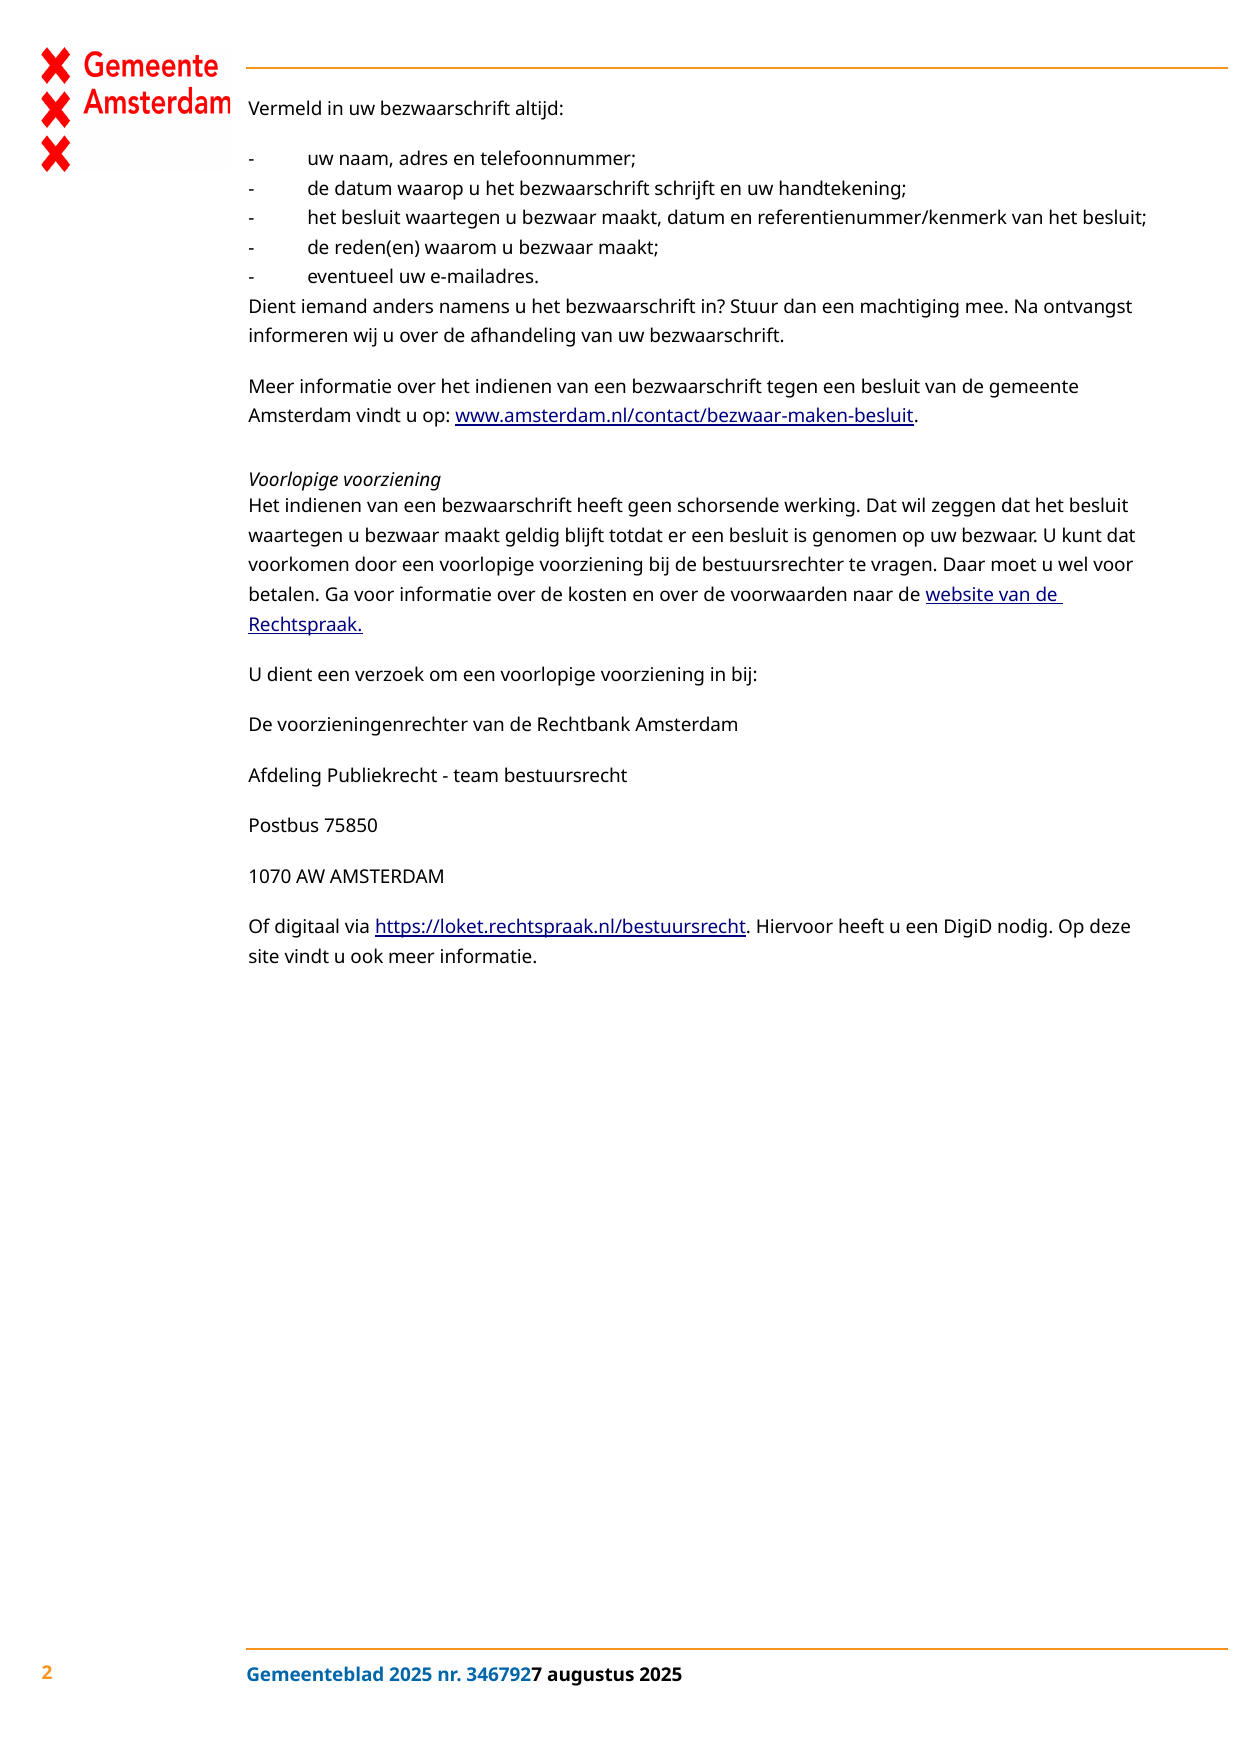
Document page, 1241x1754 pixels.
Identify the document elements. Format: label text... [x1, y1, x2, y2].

text Meer informatie over het indienen van een bezwaarschrift tegen een besluit van de gemeente Amsterdam vindt u op: www.amsterdam.nl/contact/bezwaar-maken-besluit. [248, 373, 1152, 428]
text Voorlopige voorziening [248, 467, 1152, 492]
text U dient een verzoek om een voorlopige voorziening in bij: [248, 661, 1152, 687]
text Postbus 75850 [248, 812, 1152, 838]
text 1070 AW AMSTERDAM [248, 863, 1152, 888]
list het besluit waartegen u bezwaar maakt, datum en referentienummer/kenmerk van het besluit; [248, 204, 1152, 230]
text Het indienen van een bezwaarschrift heeft geen schorsende werking. Dat wil zeggen dat het besluit waartegen u bezwaar maakt geldig blijft totdat er een besluit is genomen op uw bezwaar. U kunt dat voorkomen door een voorlopige voorziening bij de bestuursrechter te vragen. Daar moet u wel voor betalen. Ga voor informatie over de kosten en over de voorwaarden naar de website van de Rechtspraak. [248, 492, 1152, 636]
list de reden(en) waarom u bezwaar maakt; [248, 234, 1152, 260]
picture [41, 47, 231, 172]
list uw naam, adres en telefoonnummer; [248, 145, 1152, 171]
text Afdeling Publiekrecht - team bestuursrecht [248, 762, 1152, 788]
text Vermeld in uw bezwaarschrift altijd: [248, 95, 1152, 121]
text Dient iemand anders namens u het bezwaarschrift in? Stuur dan een machtiging mee. Na ontvangst informeren wij u over de afhandeling van uw bezwaarschrift. [248, 293, 1152, 348]
text Of digitaal via https://loket.rechtspraak.nl/bestuursrecht. Hiervoor heeft u een DigiD nodig. Op deze site vindt u ook meer informatie. [248, 913, 1152, 968]
list de datum waarop u het bezwaarschrift schrijft en uw handtekening; [248, 175, 1152, 201]
list eventueel uw e-mailadres. [248, 263, 1152, 289]
text De voorzieningenrechter van de Rechtbank Amsterdam [248, 712, 1152, 737]
